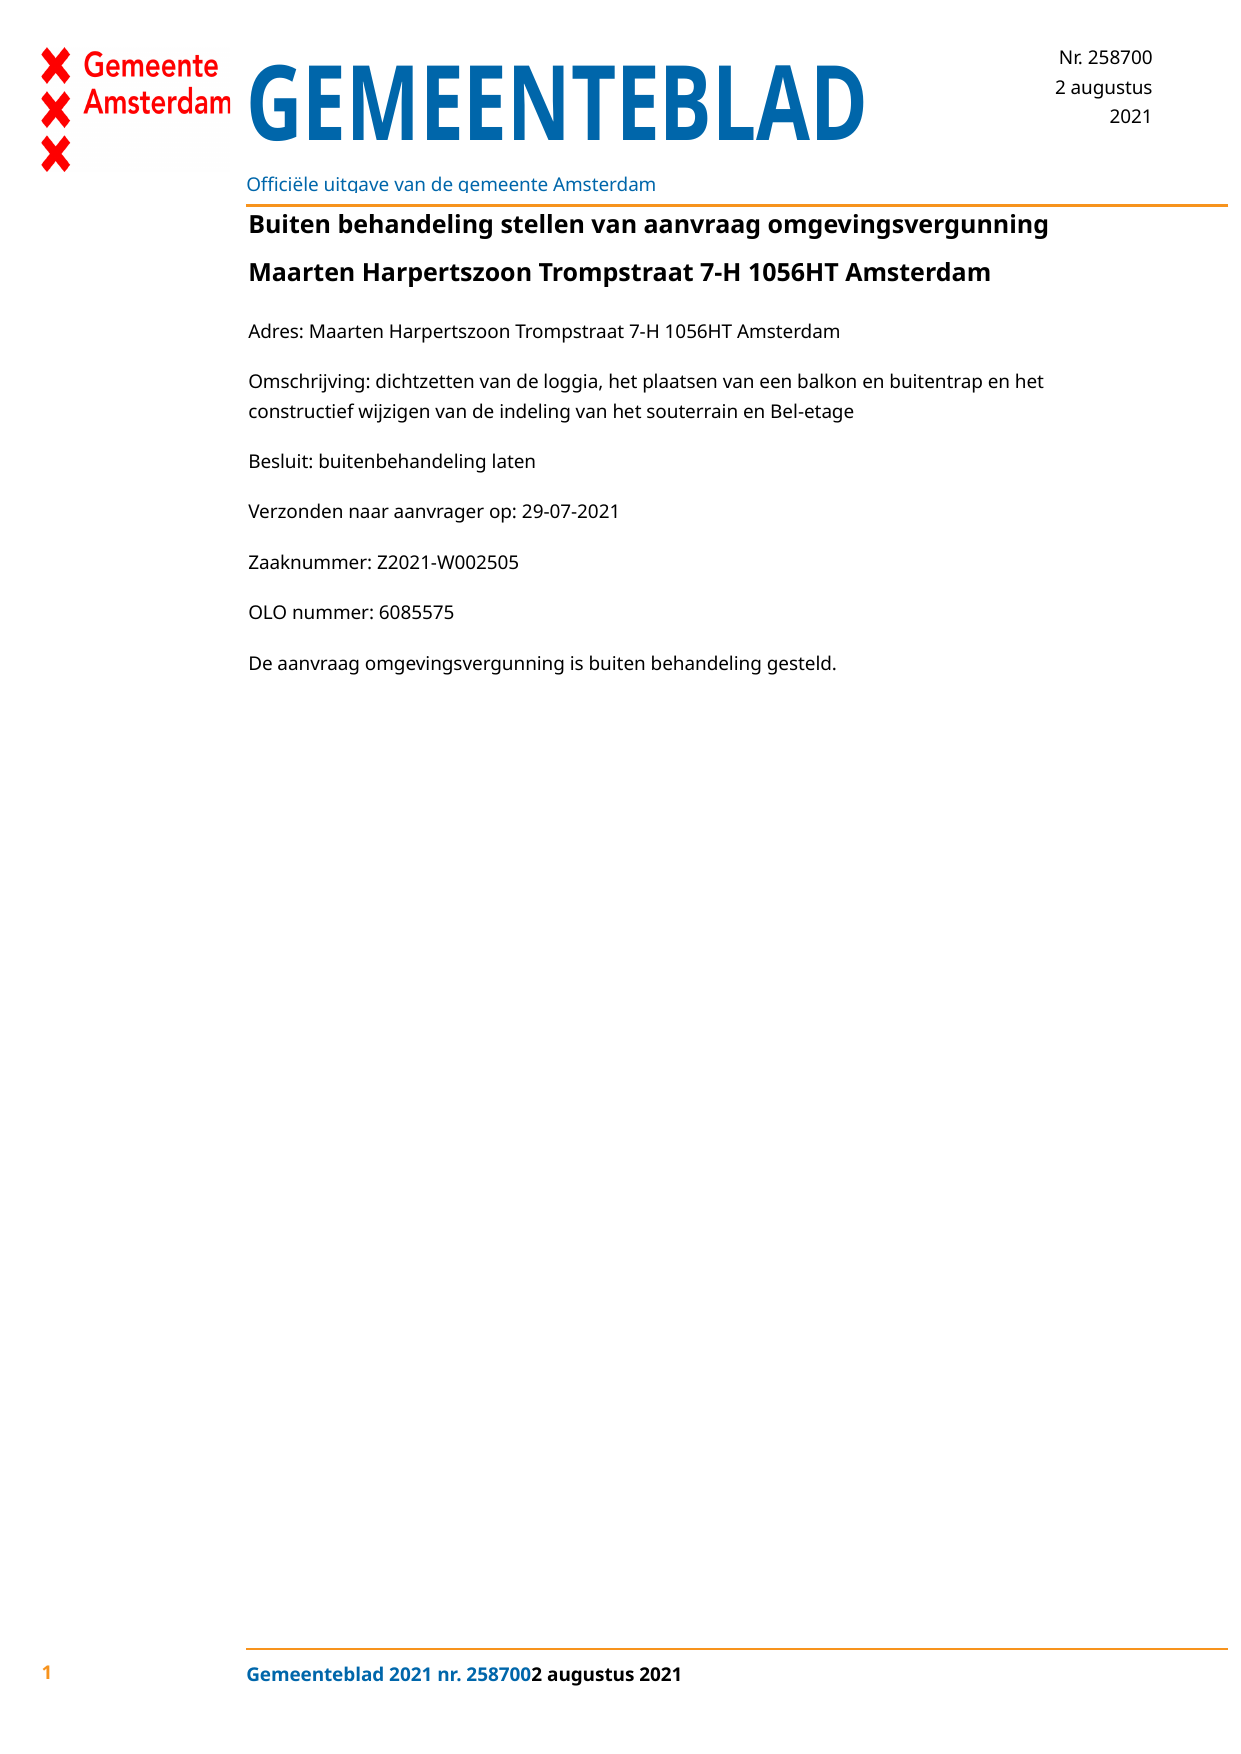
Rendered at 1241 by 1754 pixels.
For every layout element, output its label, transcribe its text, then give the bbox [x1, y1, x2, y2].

text Zaaknummer: Z2021-W002505 [248, 549, 1152, 575]
text De aanvraag omgevingsvergunning is buiten behandeling gesteld. [248, 650, 1152, 676]
text Omschrijving: dichtzetten van de loggia, het plaatsen van een balkon en buitentrap en het constructief wijzigen van de indeling van het souterrain en Bel-etage [248, 368, 1152, 424]
picture [41, 47, 231, 172]
text Adres: Maarten Harpertszoon Trompstraat 7-H 1056HT Amsterdam [248, 318, 1152, 344]
text OLO nummer: 6085575 [248, 599, 1152, 625]
text Buiten behandeling stellen van aanvraag omgevingsvergunning Maarten Harpertszoon Trompstraat 7-H 1056HT Amsterdam [248, 207, 1152, 288]
text Besluit: buitenbehandeling laten [248, 448, 1152, 474]
text Verzonden naar aanvrager op: 29-07-2021 [248, 499, 1152, 524]
